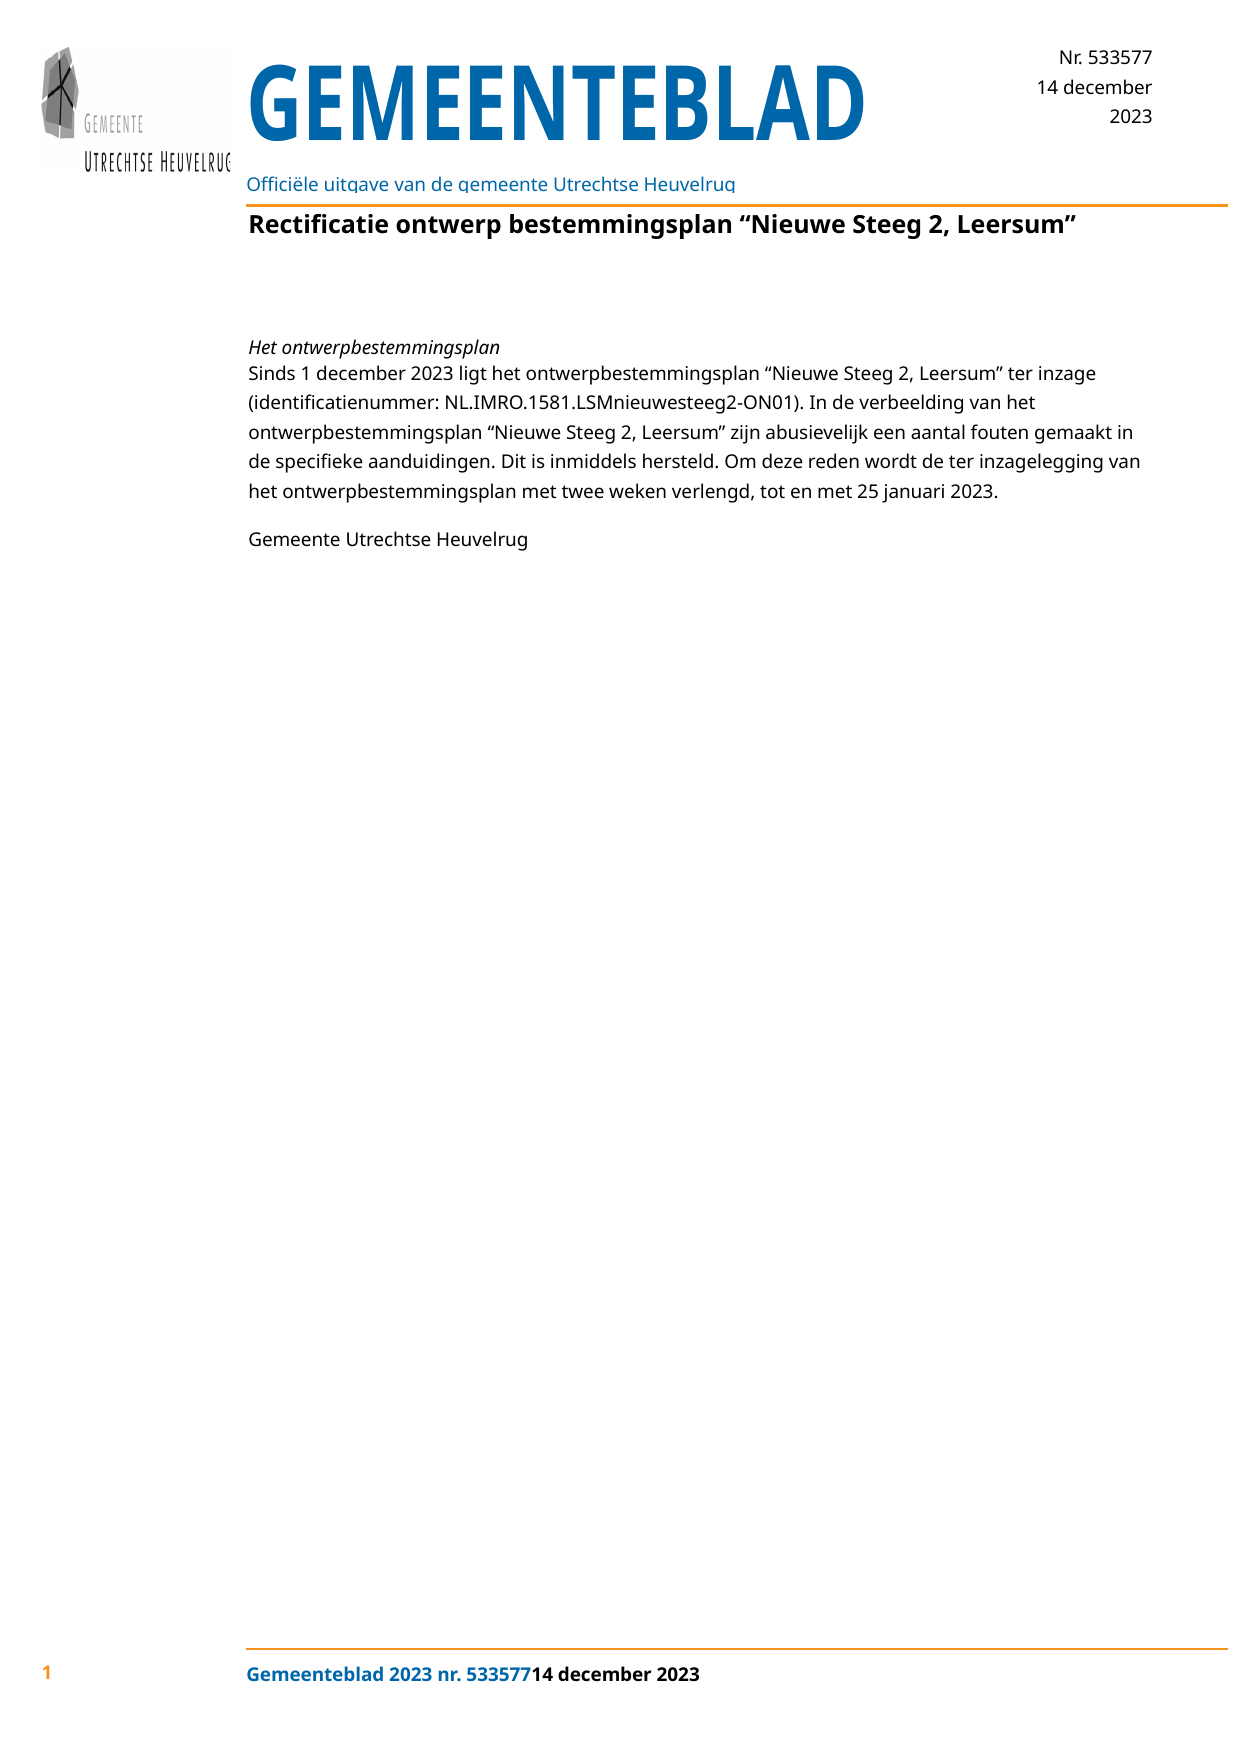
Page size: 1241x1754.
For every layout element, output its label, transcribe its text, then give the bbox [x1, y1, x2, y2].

text Rectificatie ontwerp bestemmingsplan “Nieuwe Steeg 2, Leersum” [248, 207, 1152, 241]
picture [41, 47, 231, 172]
text Gemeente Utrechtse Heuvelrug [248, 526, 1152, 552]
text Het ontwerpbestemmingsplan [248, 334, 1152, 360]
text Sinds 1 december 2023 ligt het ontwerpbestemmingsplan “Nieuwe Steeg 2, Leersum” ter inzage (identificatienummer: NL.IMRO.1581.LSMnieuwesteeg2-ON01). In de verbeelding van het ontwerpbestemmingsplan “Nieuwe Steeg 2, Leersum” zijn abusievelijk een aantal fouten gemaakt in de specifieke aanduidingen. Dit is inmiddels hersteld. Om deze reden wordt de ter inzagelegging van het ontwerpbestemmingsplan met twee weken verlengd, tot en met 25 januari 2023. [248, 360, 1152, 504]
